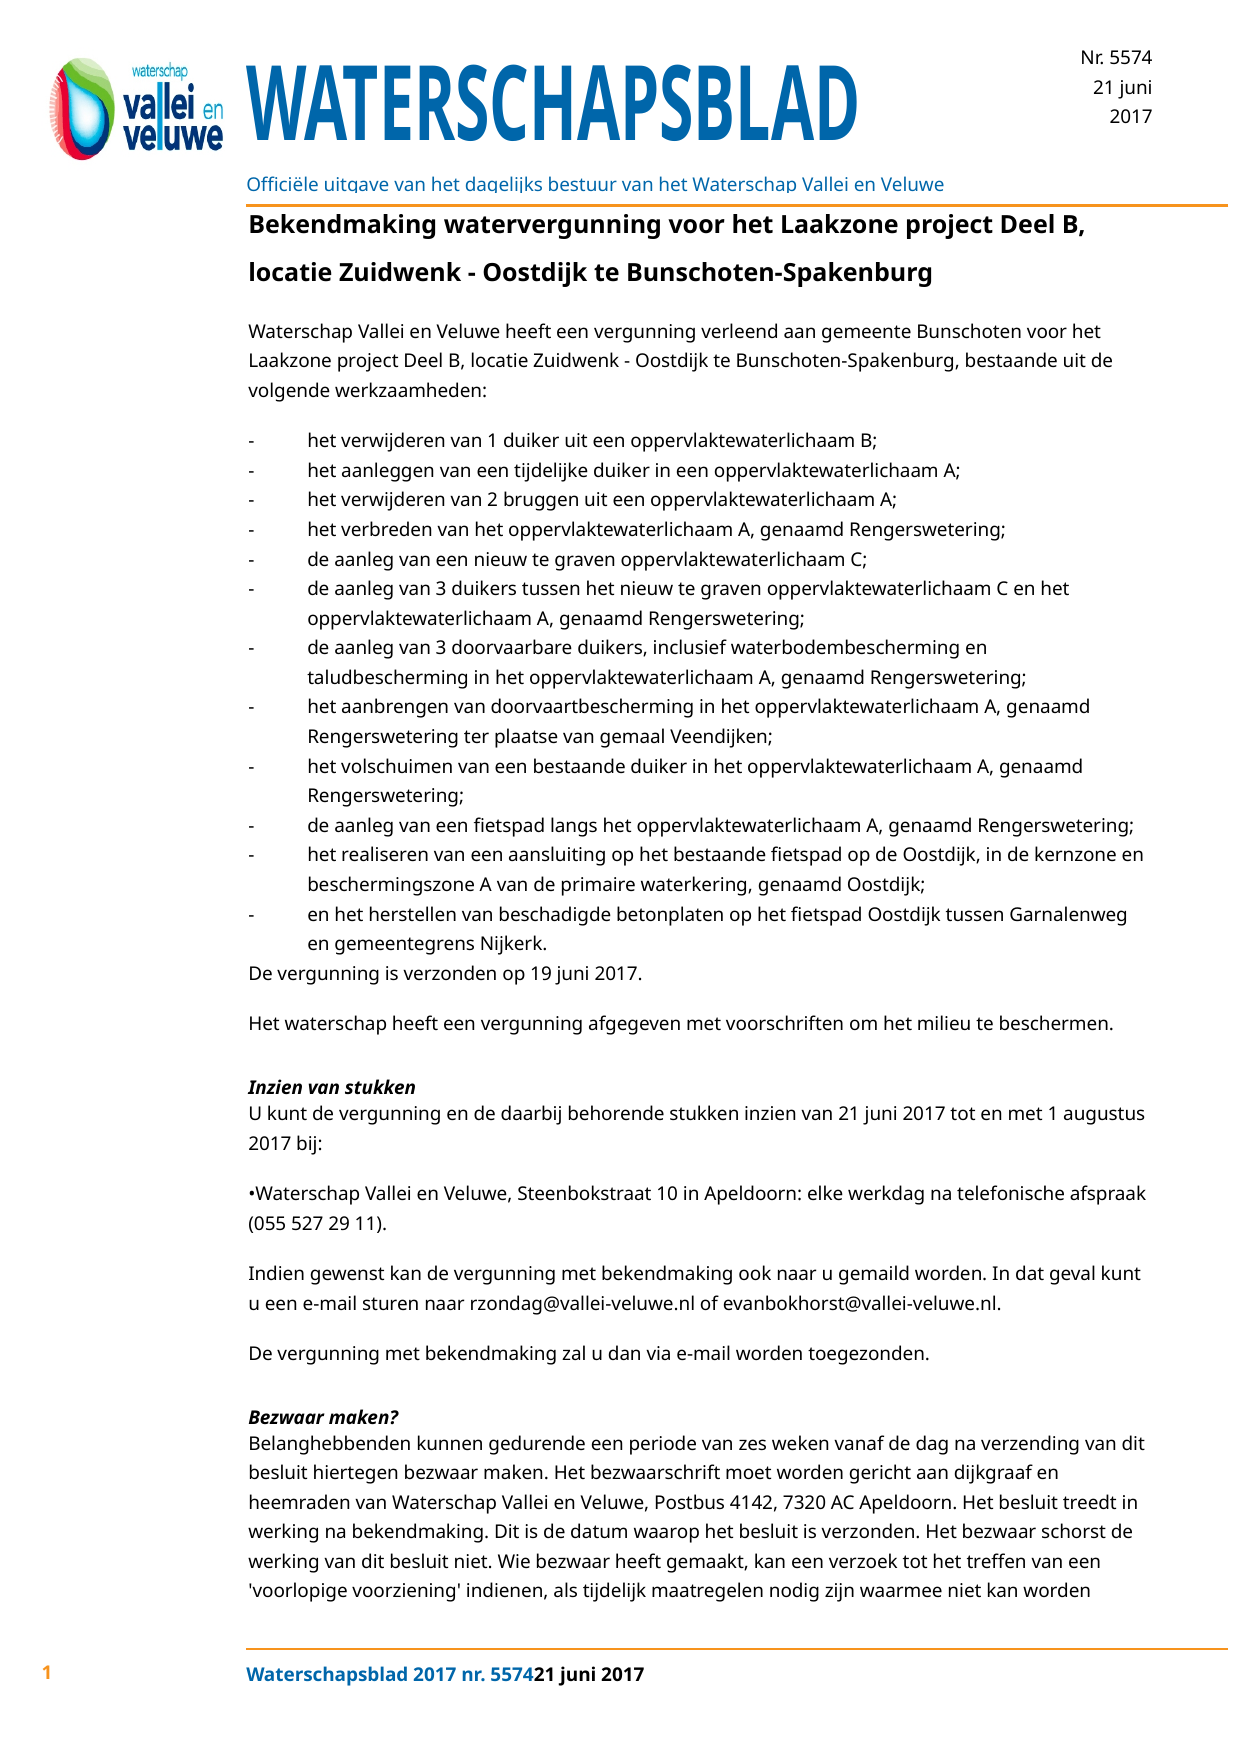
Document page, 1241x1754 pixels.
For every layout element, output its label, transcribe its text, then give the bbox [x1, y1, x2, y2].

text De vergunning is verzonden op 19 juni 2017. [248, 960, 1152, 986]
list en het herstellen van beschadigde betonplaten op het fietspad Oostdijk tussen Garnalenweg en gemeentegrens Nijkerk. [248, 901, 1152, 956]
text Indien gewenst kan de vergunning met bekendmaking ook naar u gemaild worden. In dat geval kunt u een e-mail sturen naar rzondag@vallei-veluwe.nl of evanbokhorst@vallei-veluwe.nl. [248, 1260, 1152, 1315]
list het volschuimen van een bestaande duiker in het oppervlaktewaterlichaam A, genaamd Rengerswetering; [248, 753, 1152, 808]
list het verwijderen van 2 bruggen uit een oppervlaktewaterlichaam A; [248, 487, 1152, 512]
text Het waterschap heeft een vergunning afgegeven met voorschriften om het milieu te beschermen. [248, 1010, 1152, 1036]
list het aanbrengen van doorvaartbescherming in het oppervlaktewaterlichaam A, genaamd Rengerswetering ter plaatse van gemaal Veendijken; [248, 694, 1152, 749]
list de aanleg van 3 doorvaarbare duikers, inclusief waterbodembescherming en taludbescherming in het oppervlaktewaterlichaam A, genaamd Rengerswetering; [248, 634, 1152, 690]
text Waterschap Vallei en Veluwe heeft een vergunning verleend aan gemeente Bunschoten voor het Laakzone project Deel B, locatie Zuidwenk - Oostdijk te Bunschoten-Spakenburg, bestaande uit de volgende werkzaamheden: [248, 318, 1152, 403]
text Belanghebbenden kunnen gedurende een periode van zes weken vanaf de dag na verzending van dit besluit hiertegen bezwaar maken. Het bezwaarschrift moet worden gericht aan dijkgraaf en heemraden van Waterschap Vallei en Veluwe, Postbus 4142, 7320 AC Apeldoorn. Het besluit treedt in werking na bekendmaking. Dit is de datum waarop het besluit is verzonden. Het bezwaar schorst de werking van dit besluit niet. Wie bezwaar heeft gemaakt, kan een verzoek tot het treffen van een 'voorlopige voorziening' indienen, als tijdelijk maatregelen nodig zijn waarmee niet kan worden [248, 1430, 1152, 1603]
list de aanleg van 3 duikers tussen het nieuw te graven oppervlaktewaterlichaam C en het oppervlaktewaterlichaam A, genaamd Rengerswetering; [248, 575, 1152, 631]
text U kunt de vergunning en de daarbij behorende stukken inzien van 21 juni 2017 tot en met 1 augustus 2017 bij: [248, 1100, 1152, 1155]
text De vergunning met bekendmaking zal u dan via e-mail worden toegezonden. [248, 1340, 1152, 1366]
text Inzien van stukken [248, 1074, 1152, 1100]
list het verwijderen van 1 duiker uit een oppervlaktewaterlichaam B; [248, 427, 1152, 453]
list het aanleggen van een tijdelijke duiker in een oppervlaktewaterlichaam A; [248, 457, 1152, 483]
list het verbreden van het oppervlaktewaterlichaam A, genaamd Rengerswetering; [248, 516, 1152, 542]
list het realiseren van een aansluiting op het bestaande fietspad op de Oostdijk, in de kernzone en beschermingszone A van de primaire waterkering, genaamd Oostdijk; [248, 842, 1152, 897]
list de aanleg van een nieuw te graven oppervlaktewaterlichaam C; [248, 546, 1152, 572]
text •Waterschap Vallei en Veluwe, Steenbokstraat 10 in Apeldoorn: elke werkdag na telefonische afspraak (055 527 29 11). [248, 1180, 1152, 1235]
text Bezwaar maken? [248, 1404, 1152, 1430]
list de aanleg van een fietspad langs het oppervlaktewaterlichaam A, genaamd Rengerswetering; [248, 812, 1152, 838]
text Bekendmaking watervergunning voor het Laakzone project Deel B, locatie Zuidwenk - Oostdijk te Bunschoten-Spakenburg [248, 207, 1152, 288]
picture [41, 47, 231, 172]
